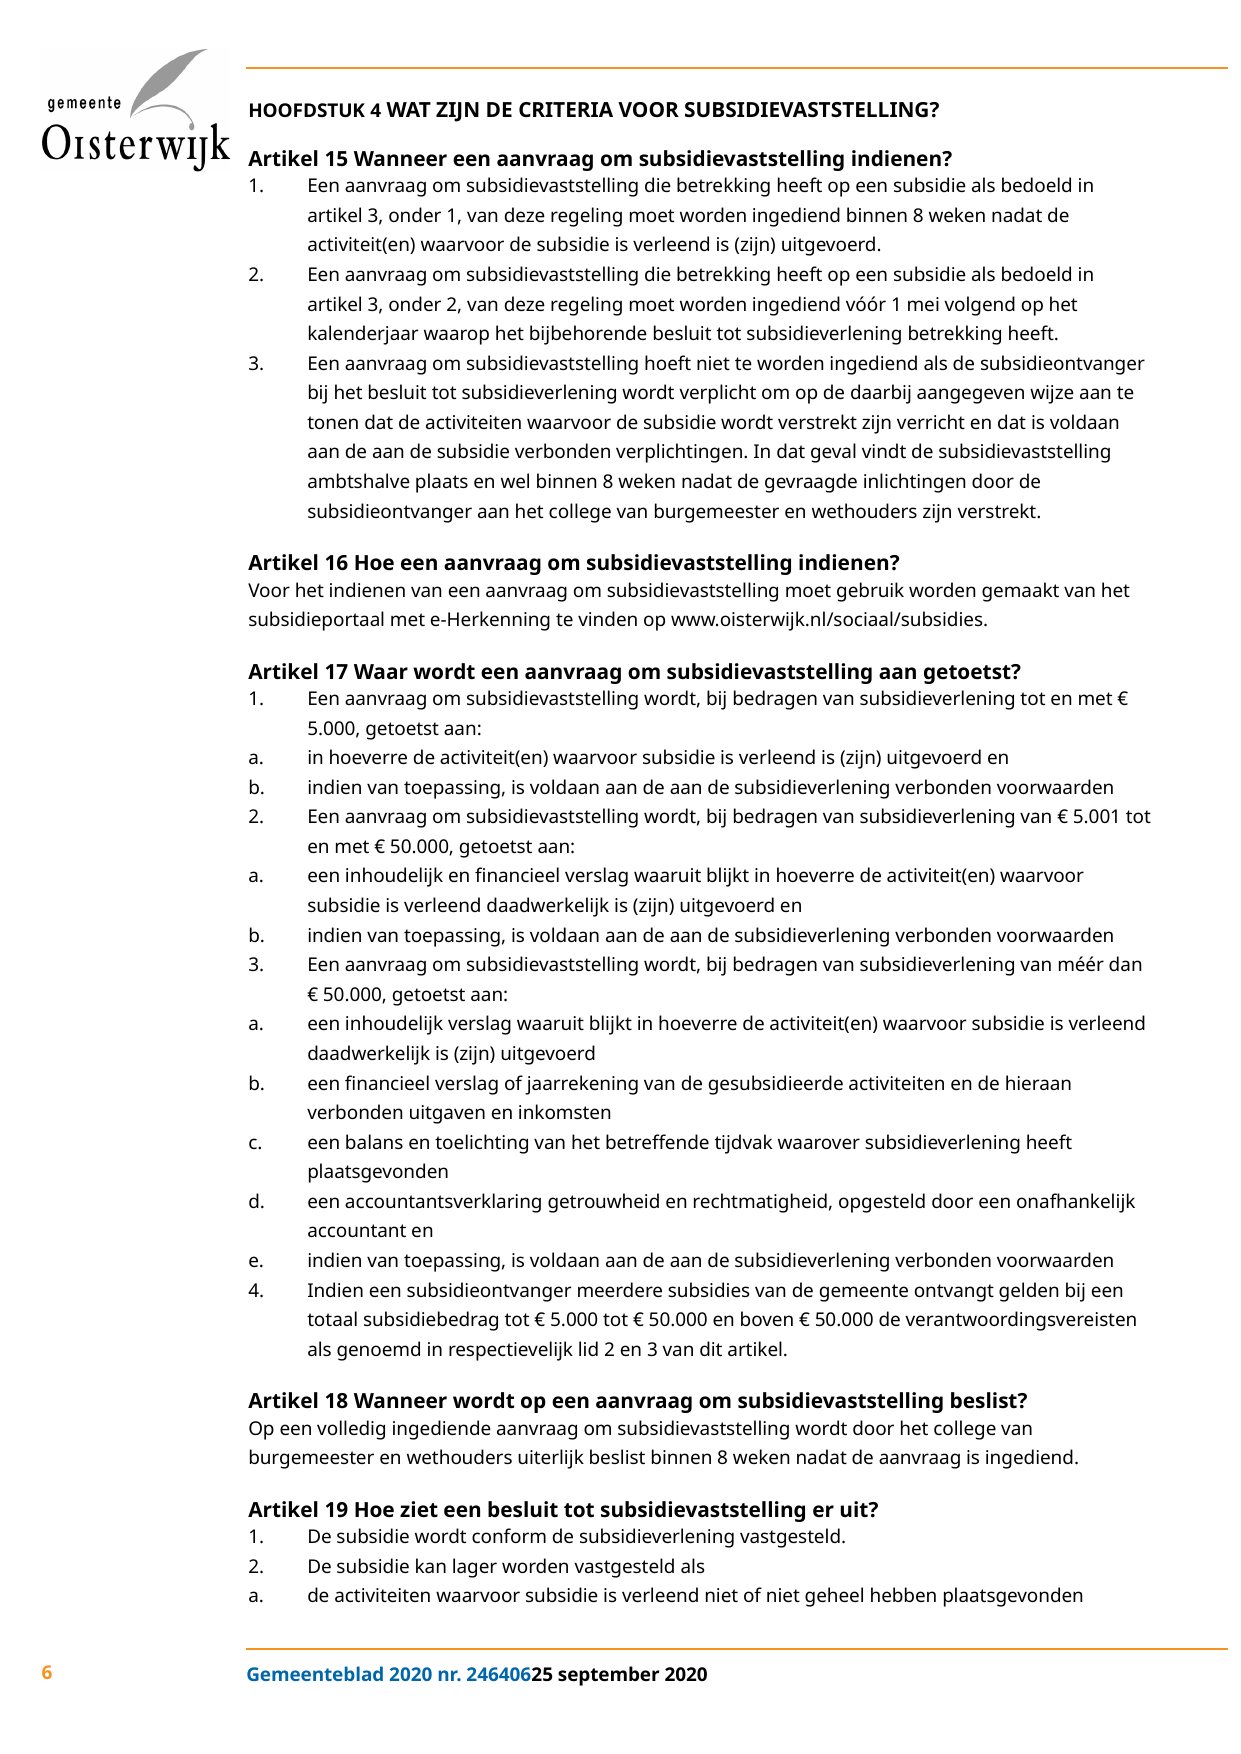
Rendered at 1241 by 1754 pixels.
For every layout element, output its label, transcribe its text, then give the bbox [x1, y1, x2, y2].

picture [41, 47, 231, 172]
text Artikel 15 Wanneer een aanvraag om subsidievaststelling indienen? [248, 144, 1152, 172]
text Artikel 17 Waar wordt een aanvraag om subsidievaststelling aan getoetst? [248, 657, 1152, 685]
list een accountantsverklaring getrouwheid en rechtmatigheid, opgesteld door een onafhankelijk accountant en [248, 1188, 1152, 1243]
text Artikel 19 Hoe ziet een besluit tot subsidievaststelling er uit? [248, 1495, 1152, 1523]
list Een aanvraag om subsidievaststelling wordt, bij bedragen van subsidieverlening van € 5.001 tot en met € 50.000, getoetst aan: [248, 803, 1152, 859]
text Artikel 18 Wanneer wordt op een aanvraag om subsidievaststelling beslist? [248, 1386, 1152, 1415]
list een balans en toelichting van het betreffende tijdvak waarover subsidieverlening heeft plaatsgevonden [248, 1129, 1152, 1184]
list Een aanvraag om subsidievaststelling die betrekking heeft op een subsidie als bedoeld in artikel 3, onder 2, van deze regeling moet worden ingediend vóór 1 mei volgend op het kalenderjaar waarop het bijbehorende besluit tot subsidieverlening betrekking heeft. [248, 261, 1152, 346]
list een financieel verslag of jaarrekening van de gesubsidieerde activiteiten en de hieraan verbonden uitgaven en inkomsten [248, 1070, 1152, 1125]
list indien van toepassing, is voldaan aan de aan de subsidieverlening verbonden voorwaarden [248, 1247, 1152, 1273]
text Voor het indienen van een aanvraag om subsidievaststelling moet gebruik worden gemaakt van het subsidieportaal met e-Herkenning te vinden op www.oisterwijk.nl/sociaal/subsidies. [248, 577, 1152, 632]
list Indien een subsidieontvanger meerdere subsidies van de gemeente ontvangt gelden bij een totaal subsidiebedrag tot € 5.000 tot € 50.000 en boven € 50.000 de verantwoordingsvereisten als genoemd in respectievelijk lid 2 en 3 van dit artikel. [248, 1277, 1152, 1362]
list De subsidie kan lager worden vastgesteld als [248, 1553, 1152, 1579]
list Een aanvraag om subsidievaststelling hoeft niet te worden ingediend als de subsidieontvanger bij het besluit tot subsidieverlening wordt verplicht om op de daarbij aangegeven wijze aan te tonen dat de activiteiten waarvoor de subsidie wordt verstrekt zijn verricht en dat is voldaan aan de aan de subsidie verbonden verplichtingen. In dat geval vindt de subsidievaststelling ambtshalve plaats en wel binnen 8 weken nadat de gevraagde inlichtingen door de subsidieontvanger aan het college van burgemeester en wethouders zijn verstrekt. [248, 350, 1152, 524]
list Een aanvraag om subsidievaststelling wordt, bij bedragen van subsidieverlening van méér dan € 50.000, getoetst aan: [248, 951, 1152, 1007]
text HOOFDSTUK 4 WAT ZIJN DE CRITERIA VOOR SUBSIDIEVASTSTELLING? [248, 95, 1152, 123]
list een inhoudelijk verslag waaruit blijkt in hoeverre de activiteit(en) waarvoor subsidie is verleend daadwerkelijk is (zijn) uitgevoerd [248, 1011, 1152, 1066]
list Een aanvraag om subsidievaststelling die betrekking heeft op een subsidie als bedoeld in artikel 3, onder 1, van deze regeling moet worden ingediend binnen 8 weken nadat de activiteit(en) waarvoor de subsidie is verleend is (zijn) uitgevoerd. [248, 172, 1152, 257]
list de activiteiten waarvoor subsidie is verleend niet of niet geheel hebben plaatsgevonden [248, 1582, 1152, 1608]
list De subsidie wordt conform de subsidieverlening vastgesteld. [248, 1523, 1152, 1549]
list Een aanvraag om subsidievaststelling wordt, bij bedragen van subsidieverlening tot en met € 5.000, getoetst aan: [248, 685, 1152, 741]
list indien van toepassing, is voldaan aan de aan de subsidieverlening verbonden voorwaarden [248, 774, 1152, 800]
text Artikel 16 Hoe een aanvraag om subsidievaststelling indienen? [248, 548, 1152, 577]
list een inhoudelijk en financieel verslag waaruit blijkt in hoeverre de activiteit(en) waarvoor subsidie is verleend daadwerkelijk is (zijn) uitgevoerd en [248, 863, 1152, 918]
list indien van toepassing, is voldaan aan de aan de subsidieverlening verbonden voorwaarden [248, 922, 1152, 948]
list in hoeverre de activiteit(en) waarvoor subsidie is verleend is (zijn) uitgevoerd en [248, 744, 1152, 770]
text Op een volledig ingediende aanvraag om subsidievaststelling wordt door het college van burgemeester en wethouders uiterlijk beslist binnen 8 weken nadat de aanvraag is ingediend. [248, 1415, 1152, 1470]
